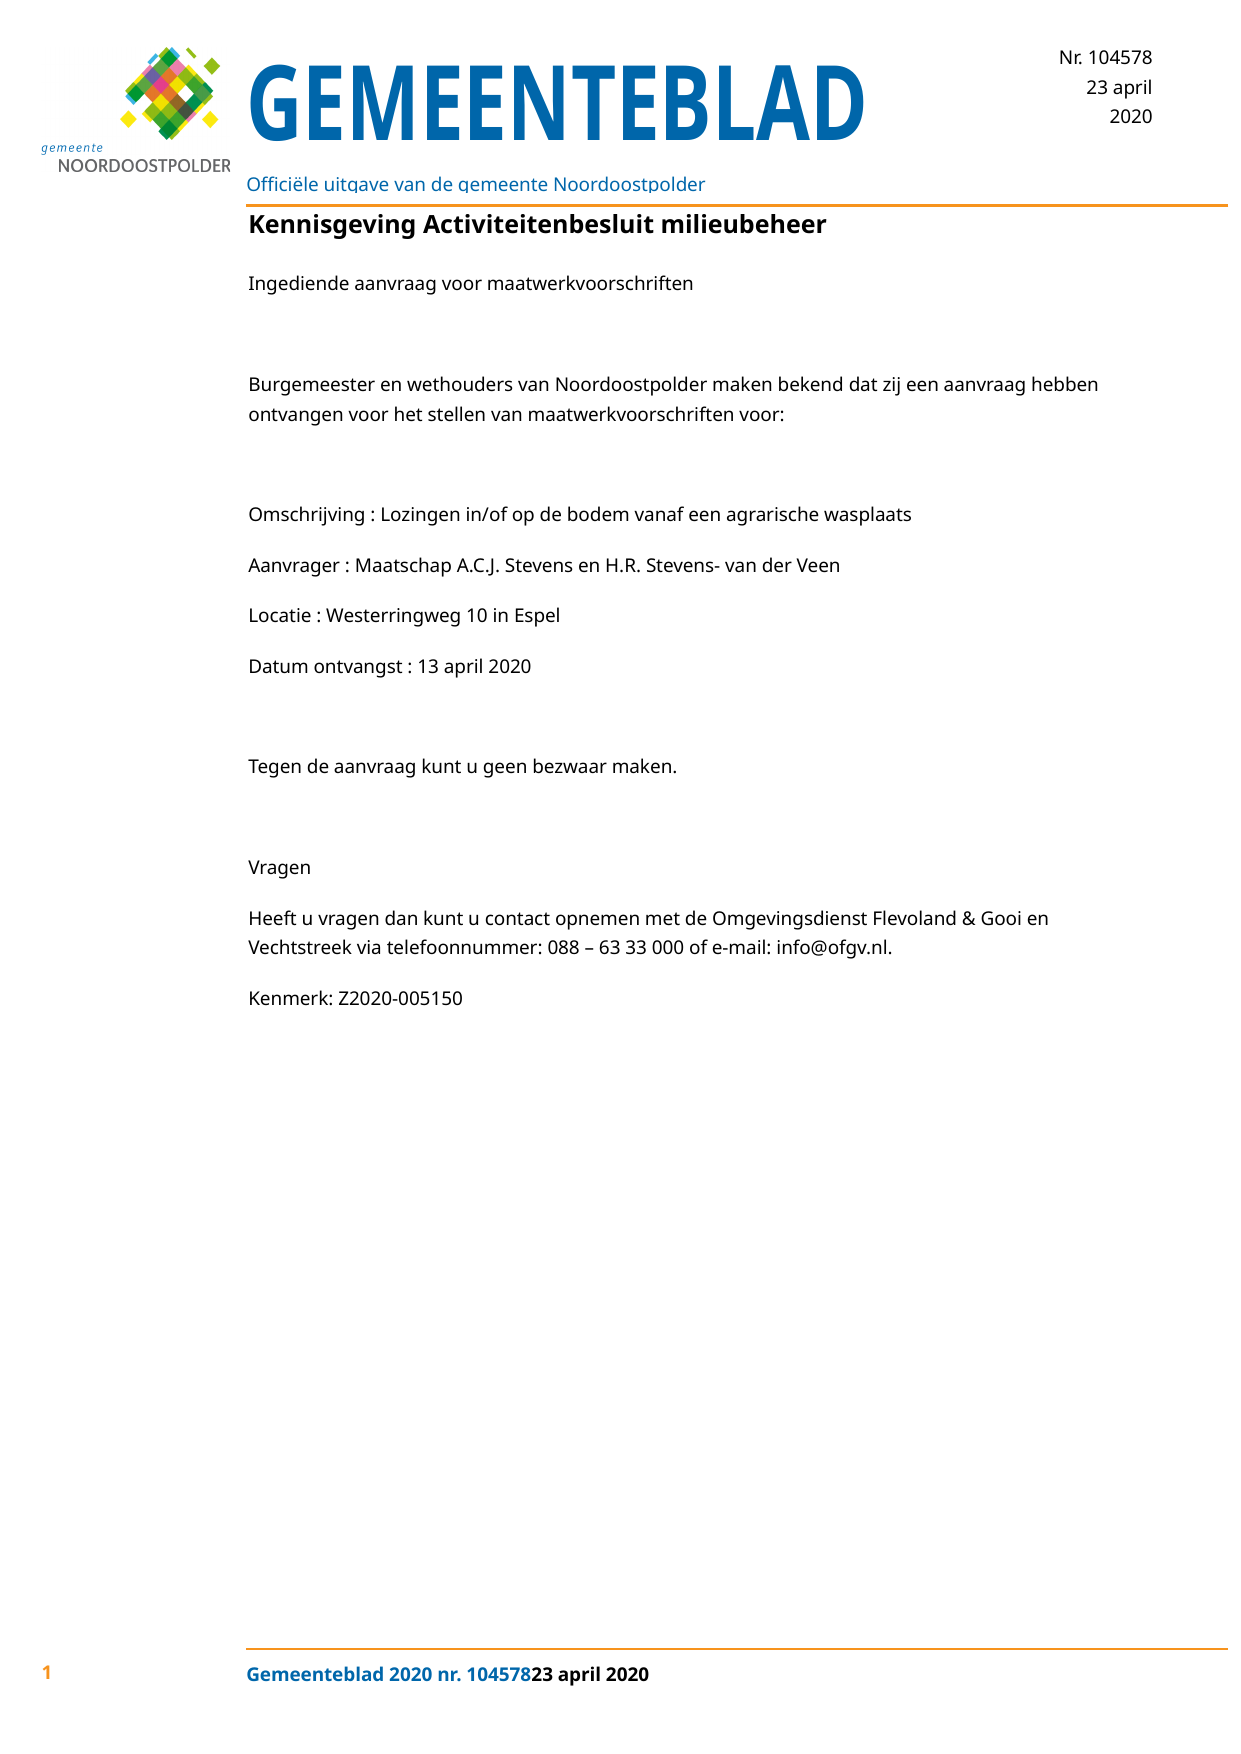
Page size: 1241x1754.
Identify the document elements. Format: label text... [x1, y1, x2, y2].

text Heeft u vragen dan kunt u contact opnemen met de Omgevingsdienst Flevoland & Gooi en Vechtstreek via telefoonnummer: 088 – 63 33 000 of e-mail: info@ofgv.nl. [248, 905, 1152, 960]
text Tegen de aanvraag kunt u geen bezwaar maken. [248, 754, 1152, 779]
text Aanvrager : Maatschap A.C.J. Stevens en H.R. Stevens- van der Veen [248, 552, 1152, 578]
text Locatie : Westerringweg 10 in Espel [248, 602, 1152, 628]
text Kenmerk: Z2020-005150 [248, 985, 1152, 1011]
text Vragen [248, 854, 1152, 880]
picture [41, 47, 231, 172]
text Kennisgeving Activiteitenbesluit milieubeheer [248, 207, 1152, 241]
text Burgemeester en wethouders van Noordoostpolder maken bekend dat zij een aanvraag hebben ontvangen voor het stellen van maatwerkvoorschriften voor: [248, 371, 1152, 426]
text Datum ontvangst : 13 april 2020 [248, 653, 1152, 678]
text Ingediende aanvraag voor maatwerkvoorschriften [248, 270, 1152, 296]
text Omschrijving : Lozingen in/of op de bodem vanaf een agrarische wasplaats [248, 502, 1152, 527]
